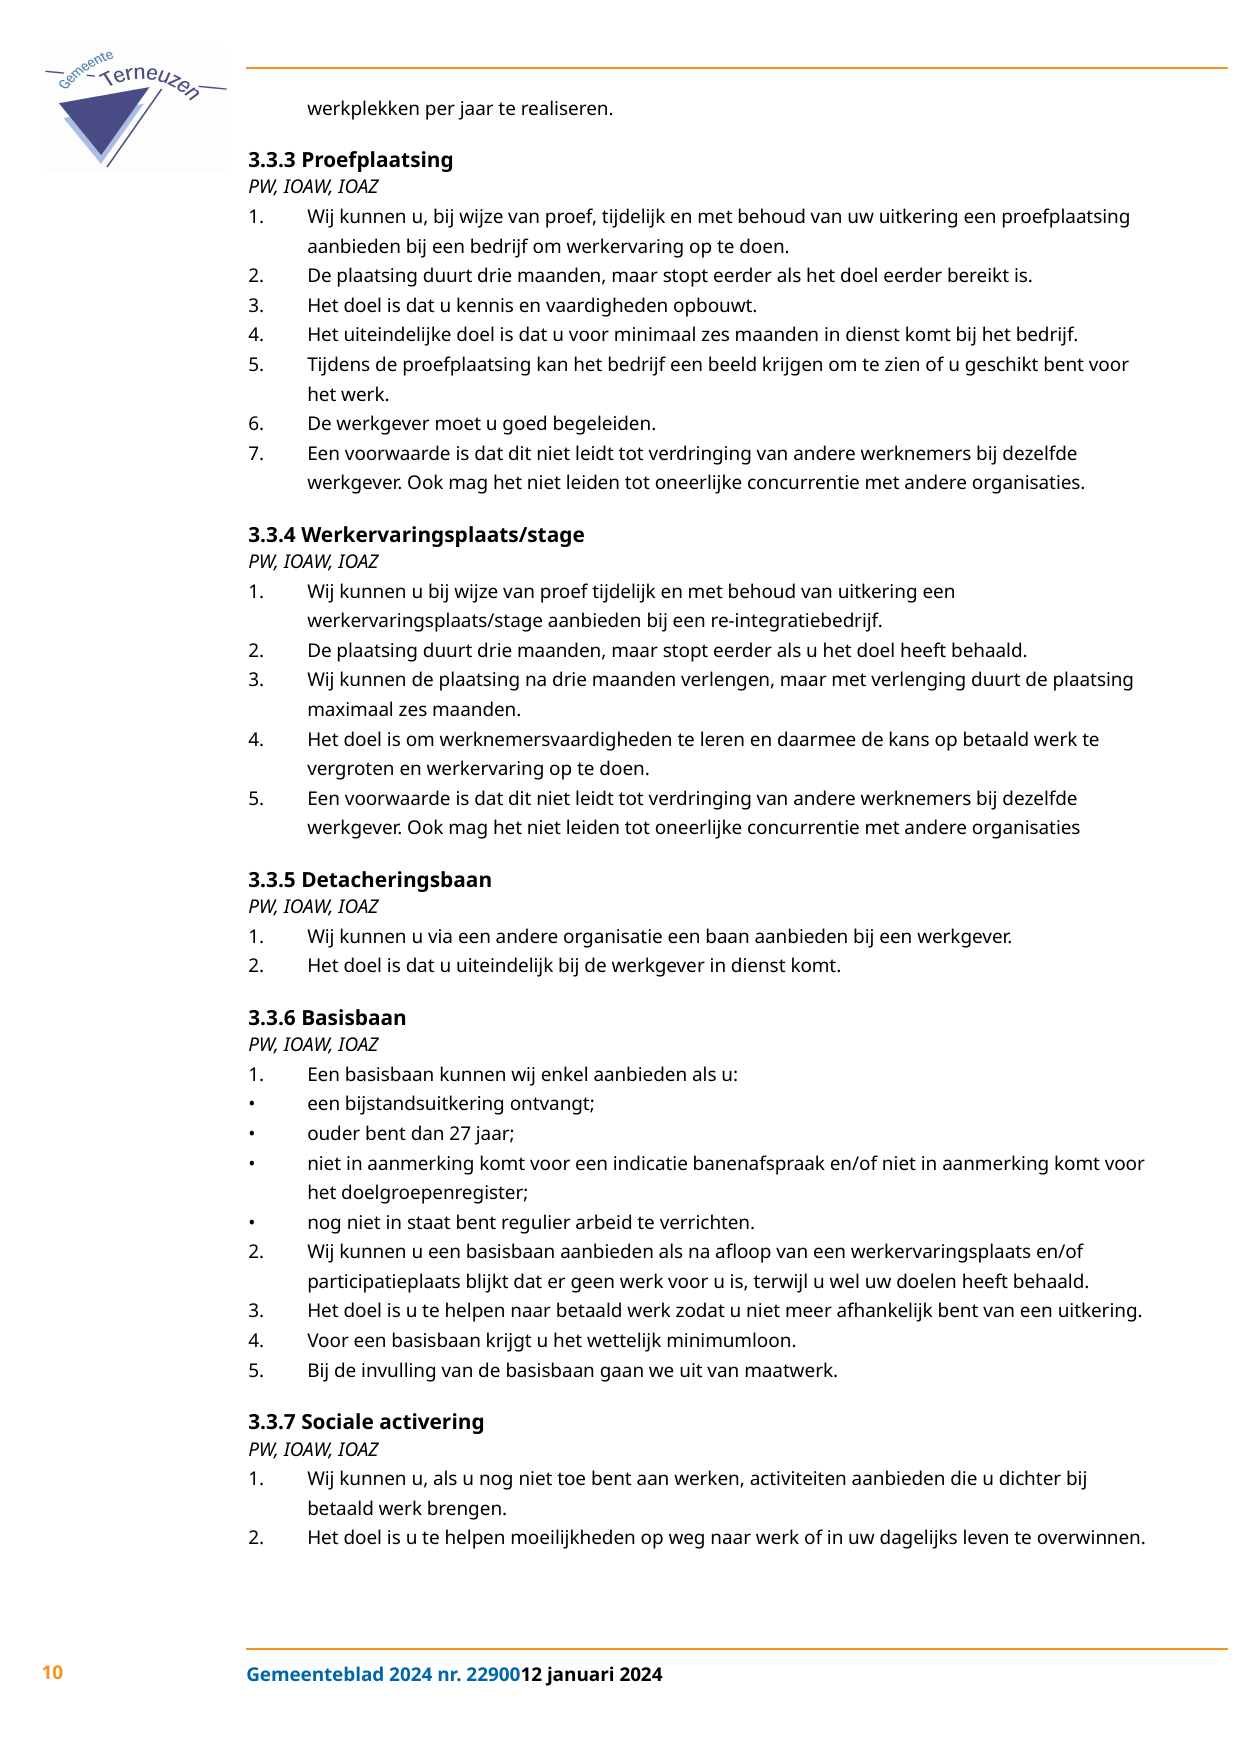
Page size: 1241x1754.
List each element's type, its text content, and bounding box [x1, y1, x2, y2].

list Bij de invulling van de basisbaan gaan we uit van maatwerk. [248, 1357, 1152, 1383]
list Wij kunnen u een basisbaan aanbieden als na afloop van een werkervaringsplaats en/of participatieplaats blijkt dat er geen werk voor u is, terwijl u wel uw doelen heeft behaald. [248, 1238, 1152, 1294]
list Voor een basisbaan krijgt u het wettelijk minimumloon. [248, 1327, 1152, 1353]
list Wij kunnen u, als u nog niet toe bent aan werken, activiteiten aanbieden die u dichter bij betaald werk brengen. [248, 1465, 1152, 1521]
text 3.3.4 Werkervaringsplaats/stage [248, 520, 1152, 548]
list Tijdens de proefplaatsing kan het bedrijf een beeld krijgen om te zien of u geschikt bent voor het werk. [248, 351, 1152, 406]
list werkplekken per jaar te realiseren. [248, 95, 1152, 121]
list De plaatsing duurt drie maanden, maar stopt eerder als u het doel heeft behaald. [248, 637, 1152, 663]
list Een basisbaan kunnen wij enkel aanbieden als u: [248, 1061, 1152, 1087]
list Wij kunnen u bij wijze van proef tijdelijk en met behoud van uitkering een werkervaringsplaats/stage aanbieden bij een re-integratiebedrijf. [248, 578, 1152, 633]
list ouder bent dan 27 jaar; [248, 1120, 1152, 1146]
list niet in aanmerking komt voor een indicatie banenafspraak en/of niet in aanmerking komt voor het doelgroepenregister; [248, 1150, 1152, 1205]
list Het doel is dat u kennis en vaardigheden opbouwt. [248, 292, 1152, 318]
list Wij kunnen u, bij wijze van proef, tijdelijk en met behoud van uw uitkering een proefplaatsing aanbieden bij een bedrijf om werkervaring op te doen. [248, 203, 1152, 258]
text PW, IOAW, IOAZ [248, 548, 1152, 574]
list Het doel is om werknemersvaardigheden te leren en daarmee de kans op betaald werk te vergroten en werkervaring op te doen. [248, 726, 1152, 781]
list nog niet in staat bent regulier arbeid te verrichten. [248, 1209, 1152, 1235]
text PW, IOAW, IOAZ [248, 1031, 1152, 1057]
text 3.3.6 Basisbaan [248, 1003, 1152, 1031]
list Een voorwaarde is dat dit niet leidt tot verdringing van andere werknemers bij dezelfde werkgever. Ook mag het niet leiden tot oneerlijke concurrentie met andere organisaties [248, 785, 1152, 840]
picture [41, 47, 231, 172]
text PW, IOAW, IOAZ [248, 174, 1152, 199]
text 3.3.7 Sociale activering [248, 1407, 1152, 1436]
text 3.3.5 Detacheringsbaan [248, 865, 1152, 893]
list De werkgever moet u goed begeleiden. [248, 410, 1152, 436]
list Het uiteindelijke doel is dat u voor minimaal zes maanden in dienst komt bij het bedrijf. [248, 322, 1152, 347]
list Een voorwaarde is dat dit niet leidt tot verdringing van andere werknemers bij dezelfde werkgever. Ook mag het niet leiden tot oneerlijke concurrentie met andere organisaties. [248, 440, 1152, 495]
text 3.3.3 Proefplaatsing [248, 145, 1152, 174]
text PW, IOAW, IOAZ [248, 1436, 1152, 1461]
list Het doel is dat u uiteindelijk bij de werkgever in dienst komt. [248, 953, 1152, 978]
list Wij kunnen de plaatsing na drie maanden verlengen, maar met verlenging duurt de plaatsing maximaal zes maanden. [248, 667, 1152, 722]
list Het doel is u te helpen naar betaald werk zodat u niet meer afhankelijk bent van een uitkering. [248, 1298, 1152, 1323]
list De plaatsing duurt drie maanden, maar stopt eerder als het doel eerder bereikt is. [248, 262, 1152, 288]
list Het doel is u te helpen moeilijkheden op weg naar werk of in uw dagelijks leven te overwinnen. [248, 1524, 1152, 1550]
text PW, IOAW, IOAZ [248, 893, 1152, 919]
list Wij kunnen u via een andere organisatie een baan aanbieden bij een werkgever. [248, 923, 1152, 949]
list een bijstandsuitkering ontvangt; [248, 1091, 1152, 1116]
